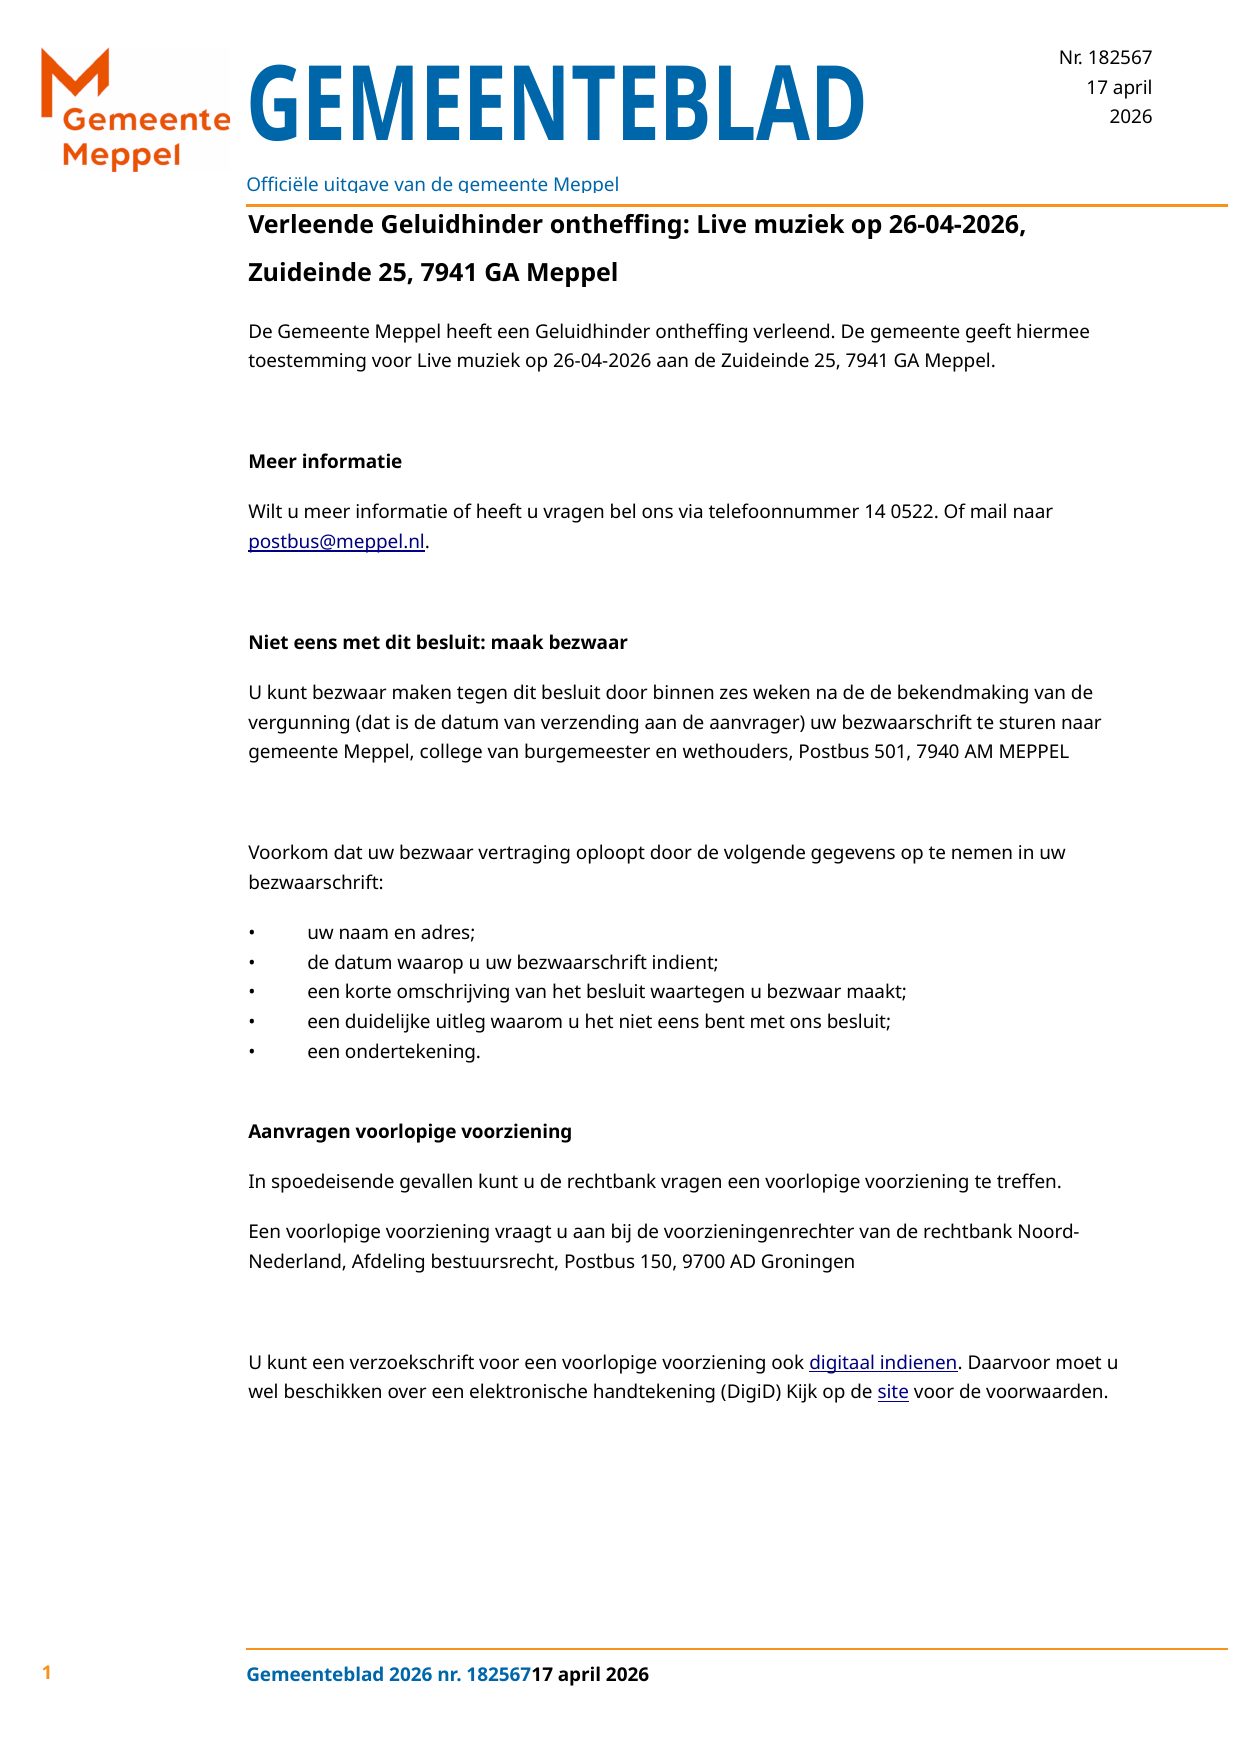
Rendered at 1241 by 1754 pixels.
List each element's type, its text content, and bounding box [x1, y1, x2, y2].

list een duidelijke uitleg waarom u het niet eens bent met ons besluit; [248, 1008, 1152, 1034]
list de datum waarop u uw bezwaarschrift indient; [248, 949, 1152, 975]
text Wilt u meer informatie of heeft u vragen bel ons via telefoonnummer 14 0522. Of mail naar postbus@meppel.nl. [248, 499, 1152, 554]
text U kunt bezwaar maken tegen dit besluit door binnen zes weken na de de bekendmaking van de vergunning (dat is de datum van verzending aan de aanvrager) uw bezwaarschrift te sturen naar gemeente Meppel, college van burgemeester en wethouders, Postbus 501, 7940 AM MEPPEL [248, 679, 1152, 764]
picture [41, 47, 231, 172]
text U kunt een verzoekschrift voor een voorlopige voorziening ook digitaal indienen. Daarvoor moet u wel beschikken over een elektronische handtekening (DigiD) Kijk op de site voor de voorwaarden. [248, 1349, 1152, 1404]
text Verleende Geluidhinder ontheffing: Live muziek op 26-04-2026, Zuideinde 25, 7941 GA Meppel [248, 207, 1152, 288]
list uw naam en adres; [248, 919, 1152, 945]
text Meer informatie [248, 448, 1152, 474]
text Aanvragen voorlopige voorziening [248, 1118, 1152, 1144]
text Voorkom dat uw bezwaar vertraging oploopt door de volgende gegevens op te nemen in uw bezwaarschrift: [248, 839, 1152, 895]
list een korte omschrijving van het besluit waartegen u bezwaar maakt; [248, 979, 1152, 1004]
text Een voorlopige voorziening vraagt u aan bij de voorzieningenrechter van de rechtbank Noord-Nederland, Afdeling bestuursrecht, Postbus 150, 9700 AD Groningen [248, 1219, 1152, 1274]
text De Gemeente Meppel heeft een Geluidhinder ontheffing verleend. De gemeente geeft hiermee toestemming voor Live muziek op 26-04-2026 aan de Zuideinde 25, 7941 GA Meppel. [248, 318, 1152, 373]
text Niet eens met dit besluit: maak bezwaar [248, 629, 1152, 655]
list een ondertekening. [248, 1038, 1152, 1064]
text In spoedeisende gevallen kunt u de rechtbank vragen een voorlopige voorziening te treffen. [248, 1168, 1152, 1194]
